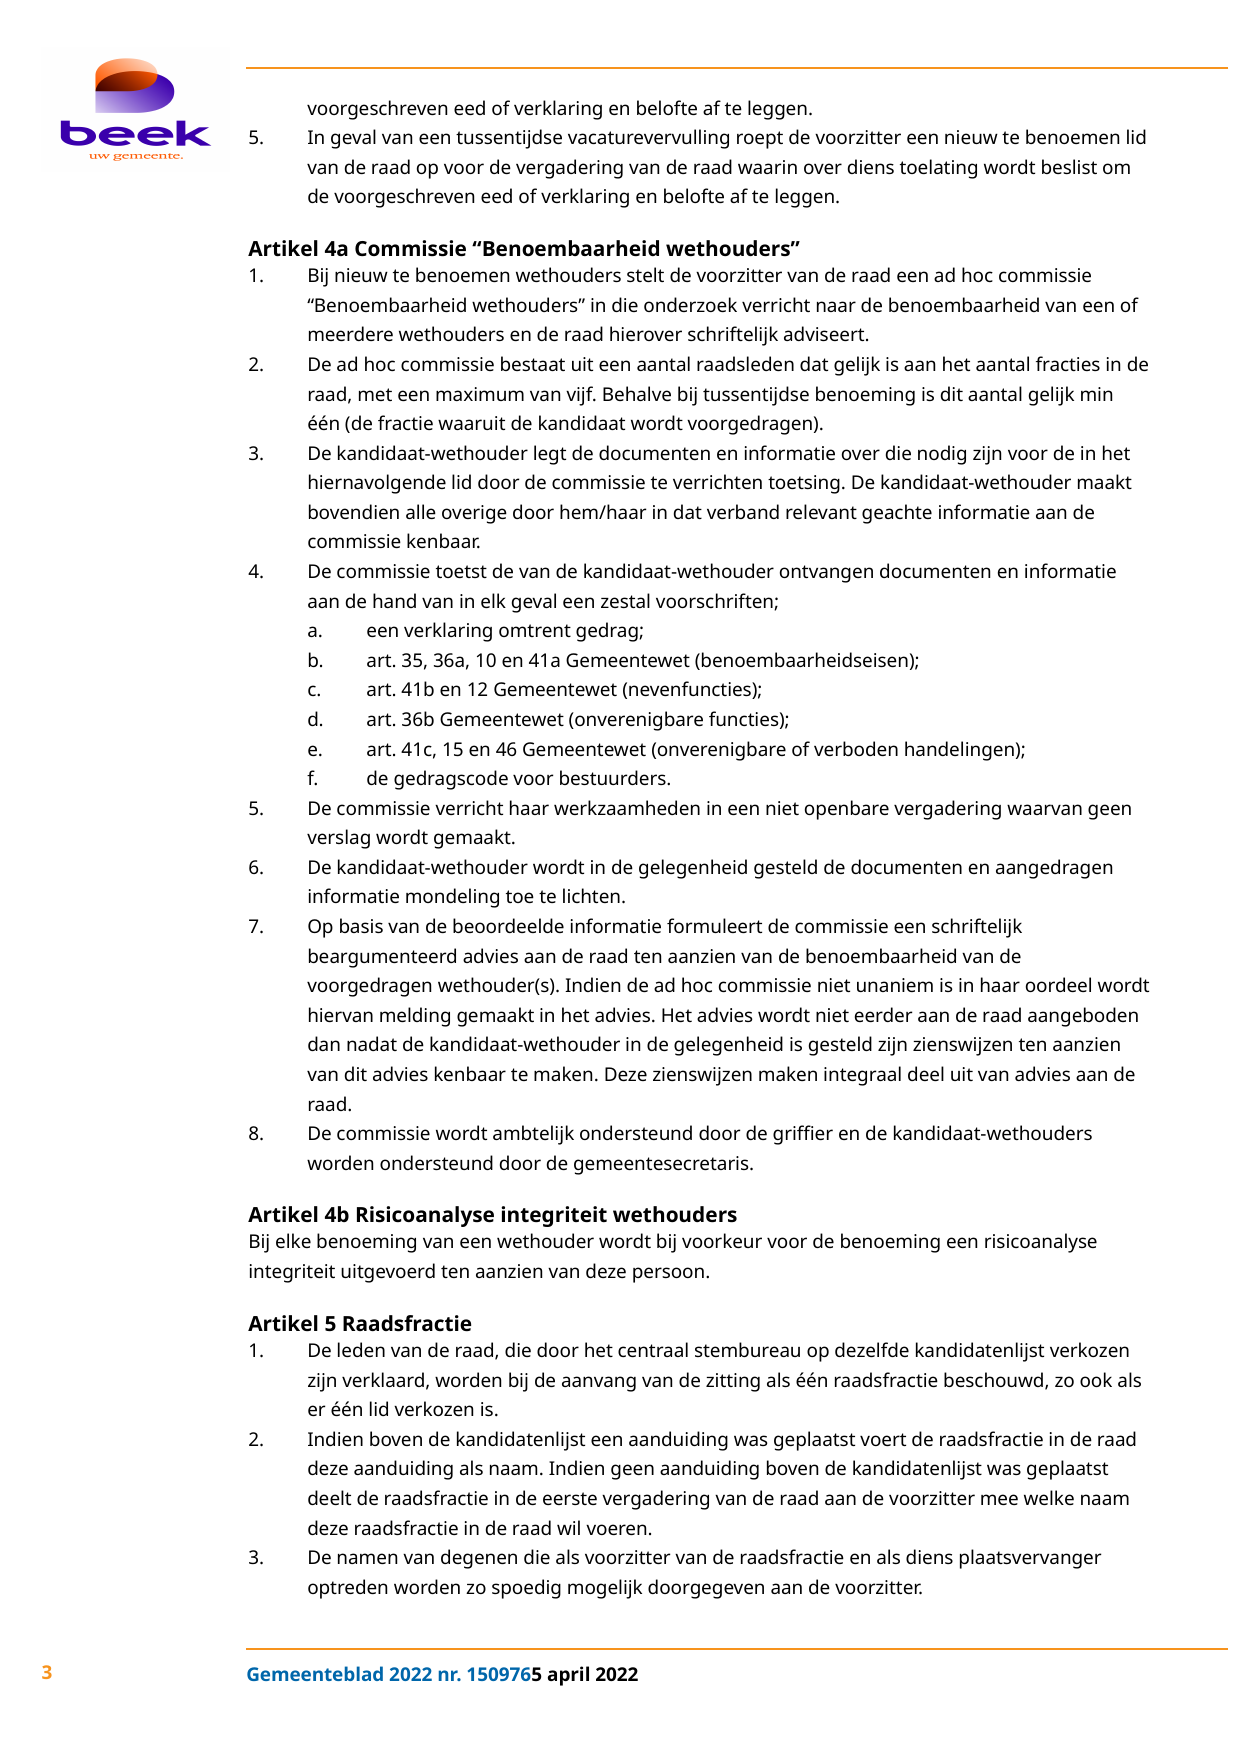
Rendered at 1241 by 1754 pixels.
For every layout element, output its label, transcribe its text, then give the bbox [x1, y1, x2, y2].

list voorgeschreven eed of verklaring en belofte af te leggen. [248, 95, 1152, 121]
list De kandidaat-wethouder wordt in de gelegenheid gesteld de documenten en aangedragen informatie mondeling toe te lichten. [248, 854, 1152, 909]
list een verklaring omtrent gedrag; [307, 617, 1152, 643]
list In geval van een tussentijdse vacaturevervulling roept de voorzitter een nieuw te benoemen lid van de raad op voor de vergadering van de raad waarin over diens toelating wordt beslist om de voorgeschreven eed of verklaring en belofte af te leggen. [248, 124, 1152, 209]
list Indien boven de kandidatenlijst een aanduiding was geplaatst voert de raadsfractie in de raad deze aanduiding als naam. Indien geen aanduiding boven de kandidatenlijst was geplaatst deelt de raadsfractie in de eerste vergadering van de raad aan de voorzitter mee welke naam deze raadsfractie in de raad wil voeren. [248, 1426, 1152, 1540]
list De kandidaat-wethouder legt de documenten en informatie over die nodig zijn voor de in het hiernavolgende lid door de commissie te verrichten toetsing. De kandidaat-wethouder maakt bovendien alle overige door hem/haar in dat verband relevant geachte informatie aan de commissie kenbaar. [248, 440, 1152, 554]
list De leden van de raad, die door het centraal stembureau op dezelfde kandidatenlijst verkozen zijn verklaard, worden bij de aanvang van de zitting als één raadsfractie beschouwd, zo ook als er één lid verkozen is. [248, 1337, 1152, 1422]
list De ad hoc commissie bestaat uit een aantal raadsleden dat gelijk is aan het aantal fracties in de raad, met een maximum van vijf. Behalve bij tussentijdse benoeming is dit aantal gelijk min één (de fractie waaruit de kandidaat wordt voorgedragen). [248, 351, 1152, 436]
list Bij nieuw te benoemen wethouders stelt de voorzitter van de raad een ad hoc commissie “Benoembaarheid wethouders” in die onderzoek verricht naar de benoembaarheid van een of meerdere wethouders en de raad hierover schriftelijk adviseert. [248, 262, 1152, 347]
text Artikel 4a Commissie “Benoembaarheid wethouders” [248, 234, 1152, 262]
list art. 36b Gemeentewet (onverenigbare functies); [307, 706, 1152, 732]
list art. 35, 36a, 10 en 41a Gemeentewet (benoembaarheidseisen); [307, 647, 1152, 673]
picture [41, 47, 231, 172]
list De commissie toetst de van de kandidaat-wethouder ontvangen documenten en informatie aan de hand van in elk geval een zestal voorschriften; [248, 558, 1152, 613]
list art. 41b en 12 Gemeentewet (nevenfuncties); [307, 677, 1152, 702]
list De commissie wordt ambtelijk ondersteund door de griffier en de kandidaat-wethouders worden ondersteund door de gemeentesecretaris. [248, 1120, 1152, 1176]
list art. 41c, 15 en 46 Gemeentewet (onverenigbare of verboden handelingen); [307, 736, 1152, 761]
list Op basis van de beoordeelde informatie formuleert de commissie een schriftelijk beargumenteerd advies aan de raad ten aanzien van de benoembaarheid van de voorgedragen wethouder(s). Indien de ad hoc commissie niet unaniem is in haar oordeel wordt hiervan melding gemaakt in het advies. Het advies wordt niet eerder aan de raad aangeboden dan nadat de kandidaat-wethouder in de gelegenheid is gesteld zijn zienswijzen ten aanzien van dit advies kenbaar te maken. Deze zienswijzen maken integraal deel uit van advies aan de raad. [248, 913, 1152, 1116]
text Artikel 5 Raadsfractie [248, 1309, 1152, 1337]
list de gedragscode voor bestuurders. [307, 765, 1152, 791]
list De commissie verricht haar werkzaamheden in een niet openbare vergadering waarvan geen verslag wordt gemaakt. [248, 795, 1152, 850]
text Artikel 4b Risicoanalyse integriteit wethouders [248, 1200, 1152, 1229]
list De namen van degenen die als voorzitter van de raadsfractie en als diens plaatsvervanger optreden worden zo spoedig mogelijk doorgegeven aan de voorzitter. [248, 1544, 1152, 1599]
text Bij elke benoeming van een wethouder wordt bij voorkeur voor de benoeming een risicoanalyse integriteit uitgevoerd ten aanzien van deze persoon. [248, 1229, 1152, 1284]
